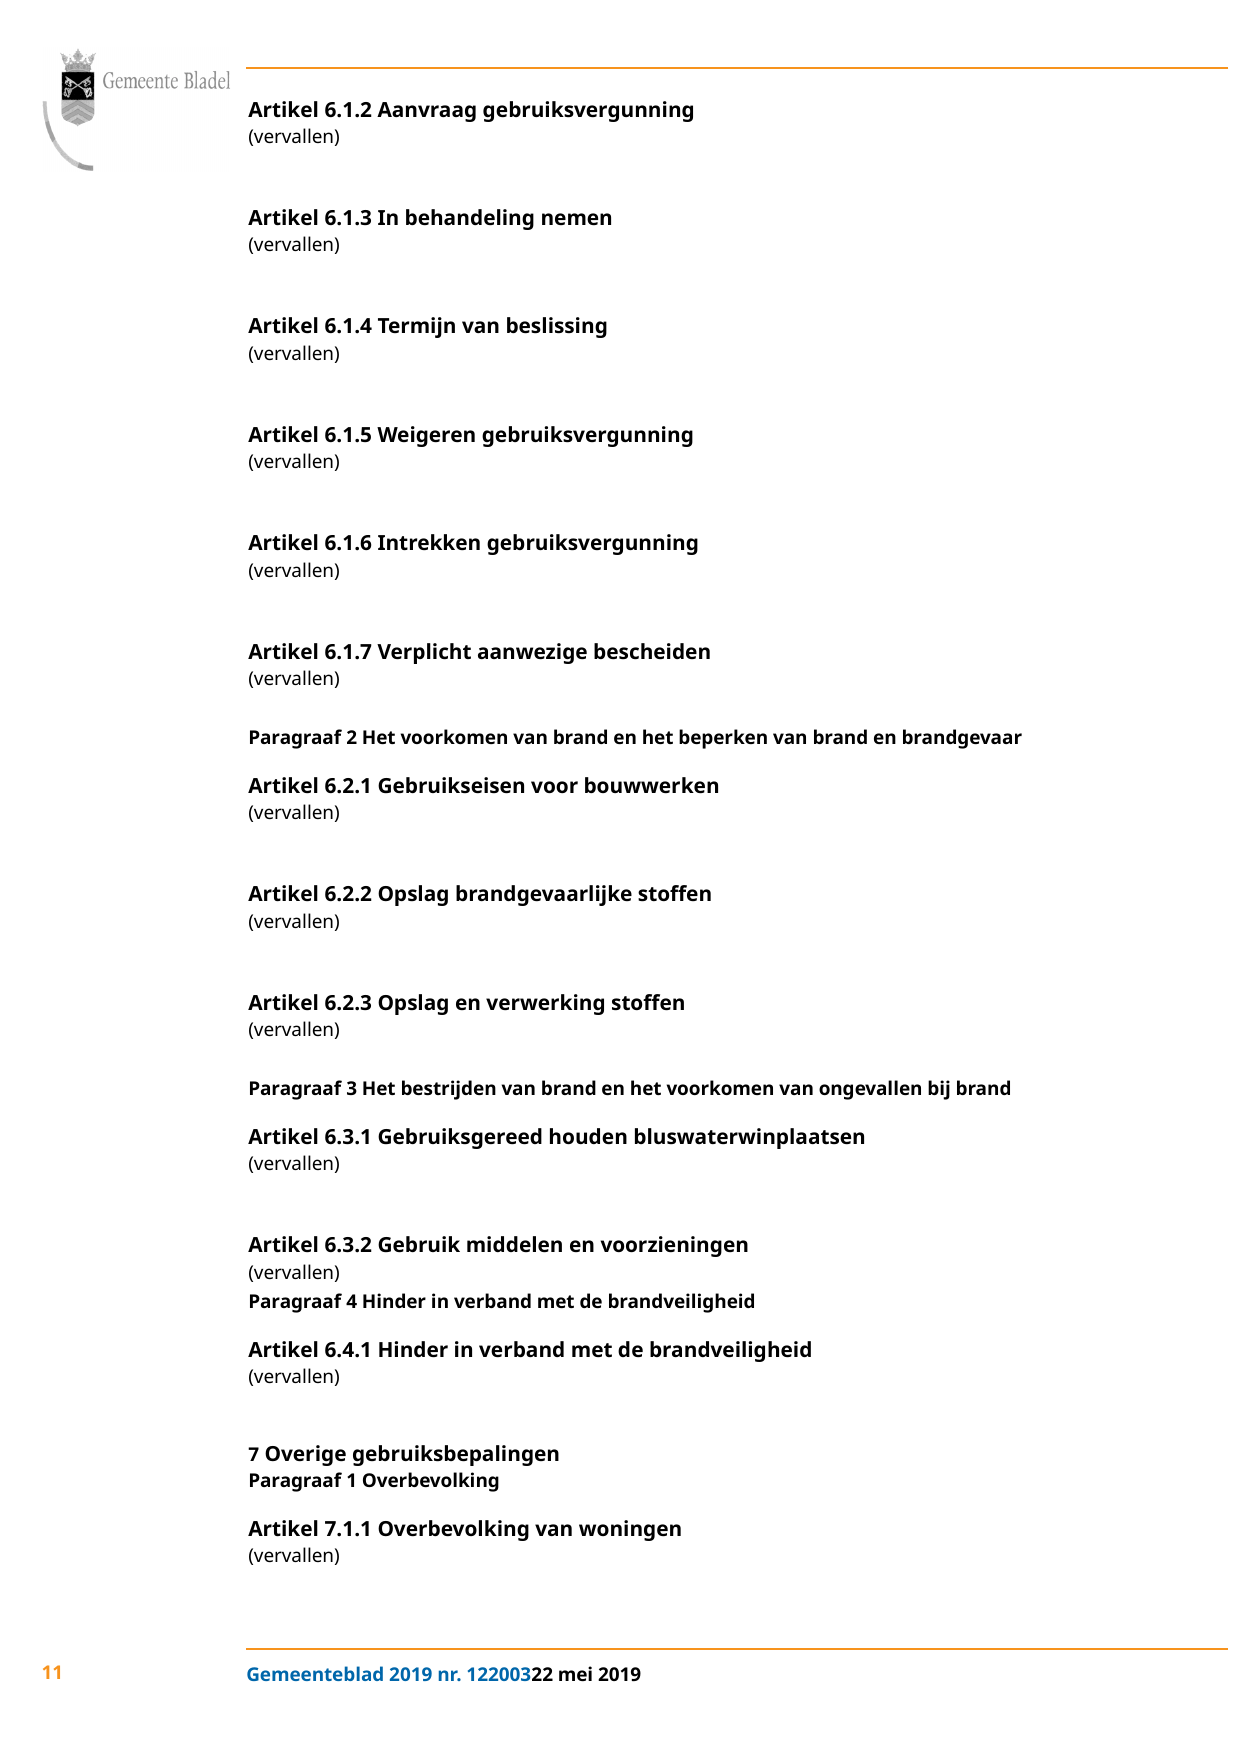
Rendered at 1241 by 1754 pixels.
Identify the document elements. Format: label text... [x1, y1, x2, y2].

text (vervallen) [248, 232, 1152, 257]
text (vervallen) [248, 908, 1152, 934]
text (vervallen) [248, 665, 1152, 691]
text Artikel 6.1.6 Intrekken gebruiksvergunning [248, 528, 1152, 557]
text (vervallen) [248, 123, 1152, 149]
text 7 Overige gebruiksbepalingen [248, 1439, 1152, 1467]
text Paragraaf 3 Het bestrijden van brand en het voorkomen van ongevallen bij brand [248, 1076, 1152, 1101]
text Artikel 6.1.2 Aanvraag gebruiksvergunning [248, 95, 1152, 123]
text (vervallen) [248, 1016, 1152, 1042]
text Artikel 6.1.3 In behandeling nemen [248, 203, 1152, 232]
text Artikel 6.3.1 Gebruiksgereed houden bluswaterwinplaatsen [248, 1122, 1152, 1151]
text Artikel 6.2.2 Opslag brandgevaarlijke stoffen [248, 879, 1152, 908]
text Artikel 7.1.1 Overbevolking van woningen [248, 1514, 1152, 1542]
text Artikel 6.3.2 Gebruik middelen en voorzieningen [248, 1231, 1152, 1259]
text (vervallen) [248, 1364, 1152, 1389]
text (vervallen) [248, 448, 1152, 474]
text Paragraaf 1 Overbevolking [248, 1467, 1152, 1493]
text Artikel 6.1.7 Verplicht aanwezige bescheiden [248, 637, 1152, 665]
text Paragraaf 4 Hinder in verband met de brandveiligheid [248, 1289, 1152, 1314]
text Artikel 6.2.3 Opslag en verwerking stoffen [248, 988, 1152, 1016]
text (vervallen) [248, 1542, 1152, 1568]
text Artikel 6.2.1 Gebruikseisen voor bouwwerken [248, 771, 1152, 799]
text Paragraaf 2 Het voorkomen van brand en het beperken van brand en brandgevaar [248, 724, 1152, 750]
text (vervallen) [248, 799, 1152, 825]
text Artikel 6.4.1 Hinder in verband met de brandveiligheid [248, 1335, 1152, 1364]
text (vervallen) [248, 557, 1152, 583]
text Artikel 6.1.5 Weigeren gebruiksvergunning [248, 420, 1152, 448]
text (vervallen) [248, 340, 1152, 366]
text Artikel 6.1.4 Termijn van beslissing [248, 312, 1152, 340]
text (vervallen) [248, 1151, 1152, 1176]
text (vervallen) [248, 1259, 1152, 1285]
picture [41, 47, 231, 172]
